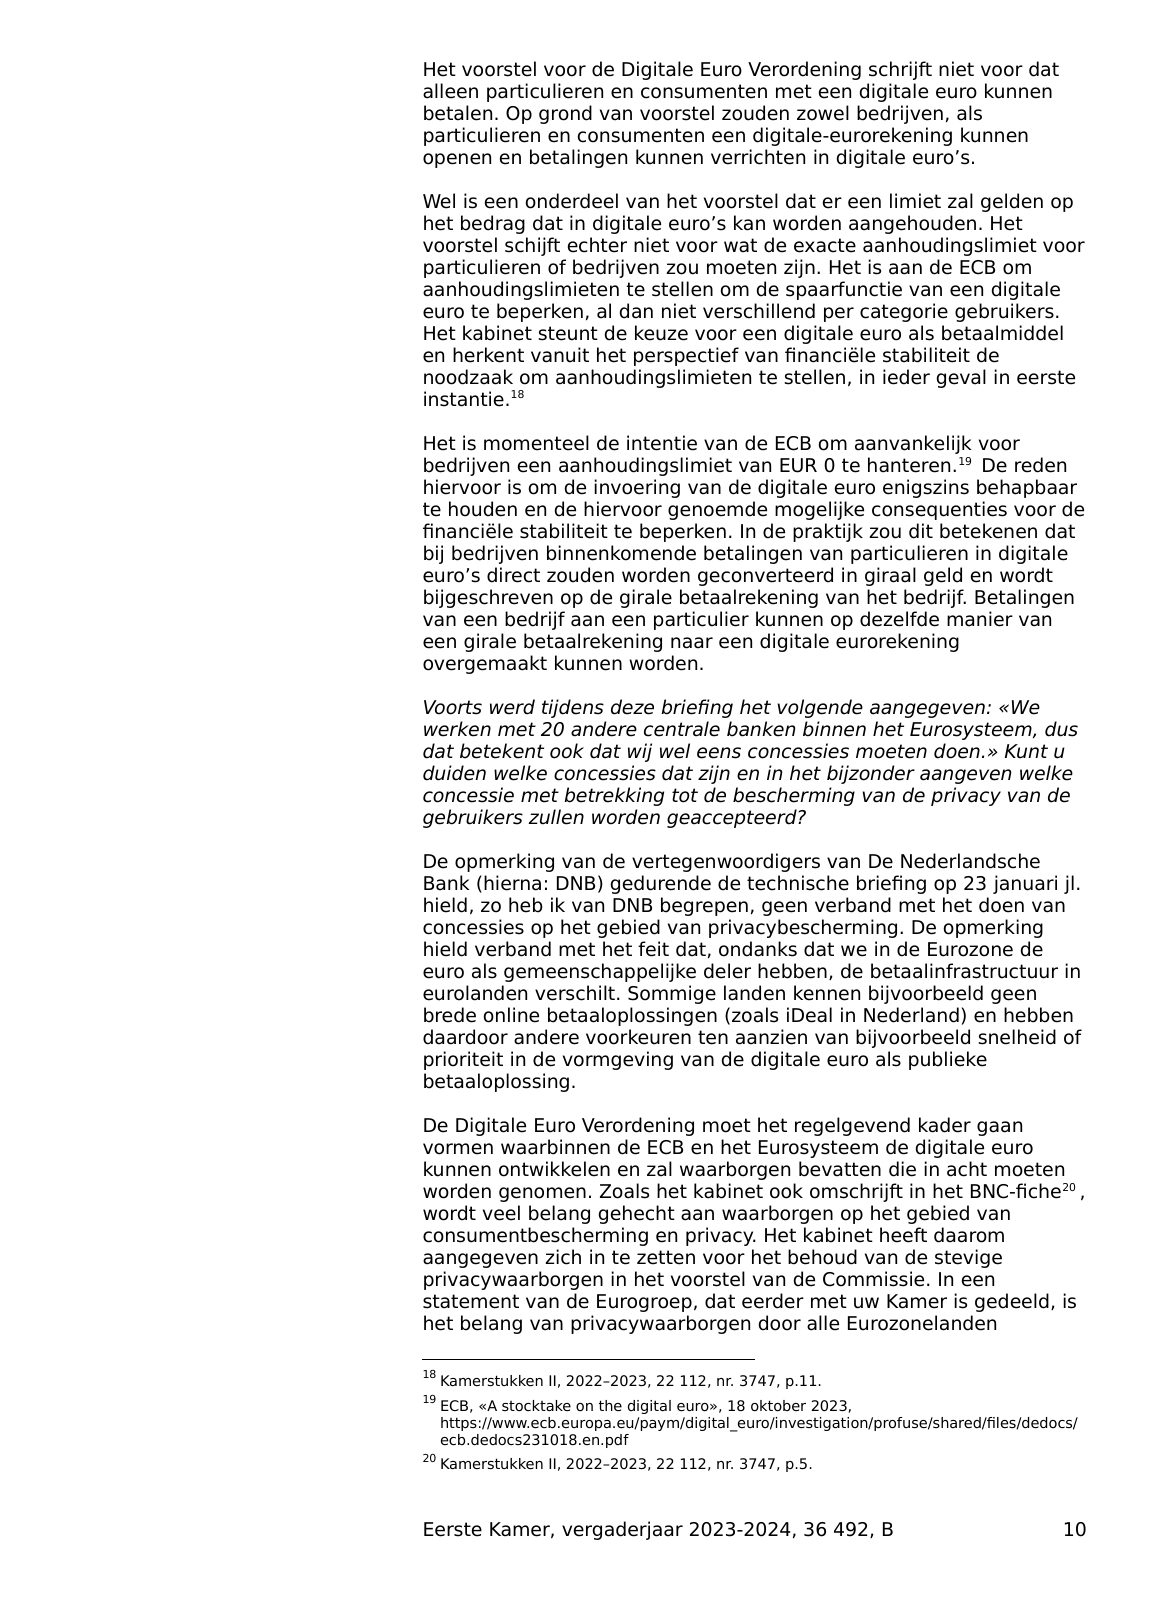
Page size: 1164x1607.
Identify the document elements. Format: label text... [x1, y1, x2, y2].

text Voorts werd tijdens deze briefing het volgende aangegeven: «We werken met 20 andere centrale banken binnen het Eurosysteem, dus dat betekent ook dat wij wel eens concessies moeten doen.» Kunt u duiden welke concessies dat zijn en in het bijzonder aangeven welke concessie met betrekking tot de bescherming van de privacy van de gebruikers zullen worden geaccepteerd? [422, 697, 1087, 829]
text De opmerking van de vertegenwoordigers van De Nederlandsche Bank (hierna: DNB) gedurende de technische briefing op 23 januari jl. hield, zo heb ik van DNB begrepen, geen verband met het doen van concessies op het gebied van privacybescherming. De opmerking hield verband met het feit dat, ondanks dat we in de Eurozone de euro als gemeenschappelijke deler hebben, de betaalinfrastructuur in eurolanden verschilt. Sommige landen kennen bijvoorbeeld geen brede online betaaloplossingen (zoals iDeal in Nederland) en hebben daardoor andere voorkeuren ten aanzien van bijvoorbeeld snelheid of prioriteit in de vormgeving van de digitale euro als publieke betaaloplossing. [422, 851, 1087, 1093]
text Kamerstukken II, 2022–2023, 22 112, nr. 3747, p.11. [422, 1368, 1087, 1391]
text Het voorstel voor de Digitale Euro Verordening schrijft niet voor dat alleen particulieren en consumenten met een digitale euro kunnen betalen. Op grond van voorstel zouden zowel bedrijven, als particulieren en consumenten een digitale-eurorekening kunnen openen en betalingen kunnen verrichten in digitale euro’s. [422, 59, 1087, 169]
text Kamerstukken II, 2022–2023, 22 112, nr. 3747, p.5. [422, 1452, 1087, 1474]
text De Digitale Euro Verordening moet het regelgevend kader gaan vormen waarbinnen de ECB en het Eurosysteem de digitale euro kunnen ontwikkelen en zal waarborgen bevatten die in acht moeten worden genomen. Zoals het kabinet ook omschrijft in het BNC-fiche, wordt veel belang gehecht aan waarborgen op het gebied van consumentbescherming en privacy. Het kabinet heeft daarom aangegeven zich in te zetten voor het behoud van de stevige privacywaarborgen in het voorstel van de Commissie. In een statement van de Eurogroep, dat eerder met uw Kamer is gedeeld, is het belang van privacywaarborgen door alle Eurozonelanden [422, 1115, 1087, 1335]
text Wel is een onderdeel van het voorstel dat er een limiet zal gelden op het bedrag dat in digitale euro’s kan worden aangehouden. Het voorstel schijft echter niet voor wat de exacte aanhoudingslimiet voor particulieren of bedrijven zou moeten zijn. Het is aan de ECB om aanhoudingslimieten te stellen om de spaarfunctie van een digitale euro te beperken, al dan niet verschillend per categorie gebruikers. Het kabinet steunt de keuze voor een digitale euro als betaalmiddel en herkent vanuit het perspectief van financiële stabiliteit de noodzaak om aanhoudingslimieten te stellen, in ieder geval in eerste instantie. [422, 191, 1087, 411]
text ECB, «A stocktake on the digital euro», 18 oktober 2023, https://www.ecb.europa.eu/paym/digital_euro/investigation/profuse/shared/files/dedocs/ecb.dedocs231018.en.pdf [422, 1393, 1087, 1449]
text Het is momenteel de intentie van de ECB om aanvankelijk voor bedrijven een aanhoudingslimiet van EUR 0 te hanteren. De reden hiervoor is om de invoering van de digitale euro enigszins behapbaar te houden en de hiervoor genoemde mogelijke consequenties voor de financiële stabiliteit te beperken. In de praktijk zou dit betekenen dat bij bedrijven binnenkomende betalingen van particulieren in digitale euro’s direct zouden worden geconverteerd in giraal geld en wordt bijgeschreven op de girale betaalrekening van het bedrijf. Betalingen van een bedrijf aan een particulier kunnen op dezelfde manier van een girale betaalrekening naar een digitale eurorekening overgemaakt kunnen worden. [422, 433, 1087, 675]
